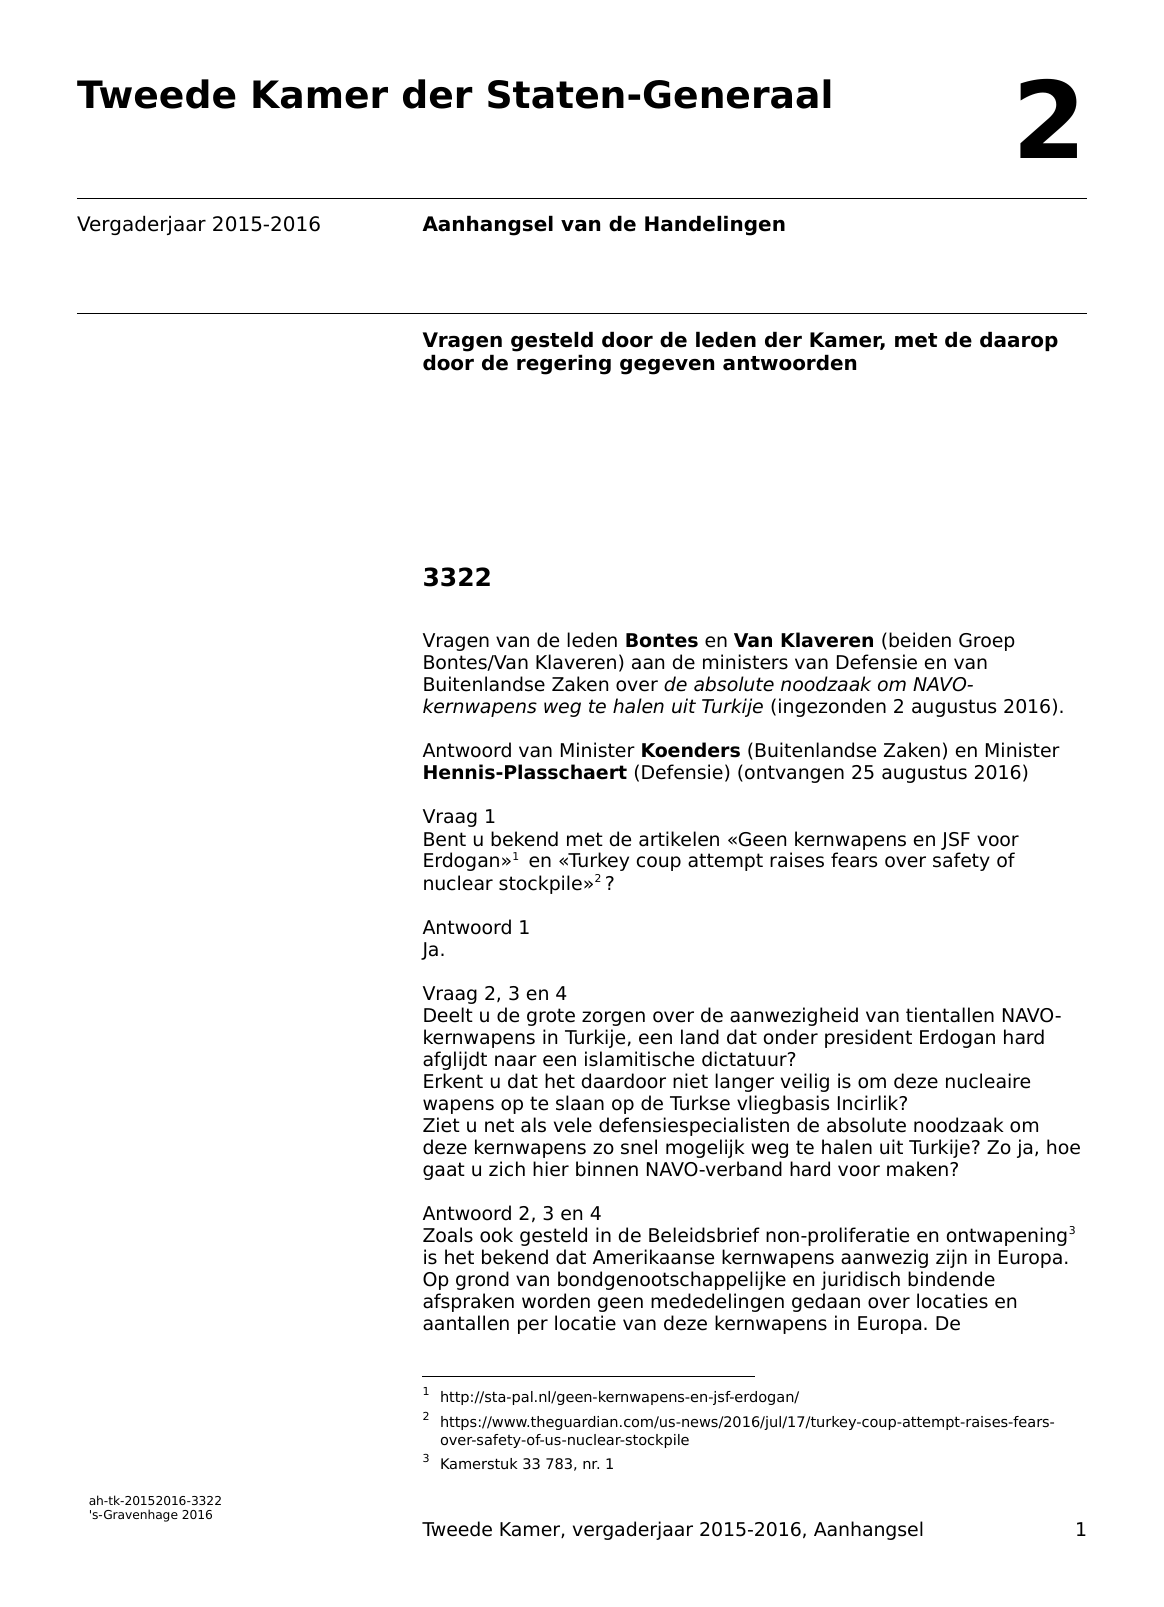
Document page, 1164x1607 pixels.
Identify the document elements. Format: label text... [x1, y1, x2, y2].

text ah-tk-20152016-3322 [88, 1494, 323, 1508]
table_cell [77, 314, 422, 375]
text Deelt u de grote zorgen over de aanwezigheid van tientallen NAVO-kernwapens in Turkije, een land dat onder president Erdogan hard afglijdt naar een islamitische dictatuur? [422, 1005, 1087, 1071]
text Vraag 2, 3 en 4 [422, 983, 1087, 1005]
text Erkent u dat het daardoor niet langer veilig is om deze nucleaire wapens op te slaan op de Turkse vliegbasis Incirlik? [422, 1071, 1087, 1114]
text Ziet u net als vele defensiespecialisten de absolute noodzaak om deze kernwapens zo snel mogelijk weg te halen uit Turkije? Zo ja, hoe gaat u zich hier binnen NAVO-verband hard voor maken? [422, 1114, 1087, 1181]
text Antwoord van Minister Koenders (Buitenlandse Zaken) en Minister Hennis-Plasschaert (Defensie) (ontvangen 25 augustus 2016) [422, 740, 1087, 784]
text Antwoord 2, 3 en 4 [422, 1203, 1087, 1225]
table_cell Aanhangsel van de Handelingen [422, 199, 1087, 313]
text 3322 [422, 563, 1087, 592]
text Ja. [422, 938, 1087, 961]
text Zoals ook gesteld in de Beleidsbrief non-proliferatie en ontwapening is het bekend dat Amerikaanse kernwapens aanwezig zijn in Europa. Op grond van bondgenootschappelijke en juridisch bindende afspraken worden geen mededelingen gedaan over locaties en aantallen per locatie van deze kernwapens in Europa. De [422, 1225, 1087, 1334]
table_header 2 [886, 59, 1087, 198]
table_cell Vragen gesteld door de leden der Kamer, met de daarop door de regering gegeven antwoorden [422, 314, 1087, 375]
text Kamerstuk 33 783, nr. 1 [422, 1452, 1087, 1474]
text Vraag 1 [422, 806, 1087, 828]
table_header Tweede Kamer der Staten-Generaal [77, 59, 886, 198]
text Vragen van de leden Bontes en Van Klaveren (beiden Groep Bontes/Van Klaveren) aan de ministers van Defensie en van Buitenlandse Zaken over de absolute noodzaak om NAVO-kernwapens weg te halen uit Turkije (ingezonden 2 augustus 2016). [422, 630, 1087, 718]
text Antwoord 1 [422, 917, 1087, 938]
text Bent u bekend met de artikelen «Geen kernwapens en JSF voor Erdogan» en «Turkey coup attempt raises fears over safety of nuclear stockpile»? [422, 828, 1087, 894]
text 's-Gravenhage 2016 [88, 1508, 323, 1522]
table_cell Vergaderjaar 2015-2016 [77, 199, 422, 313]
text http://sta-pal.nl/geen-kernwapens-en-jsf-erdogan/ [422, 1385, 1087, 1407]
text https://www.theguardian.com/us-news/2016/jul/17/turkey-coup-attempt-raises-fears-over-safety-of-us-nuclear-stockpile [422, 1410, 1087, 1449]
